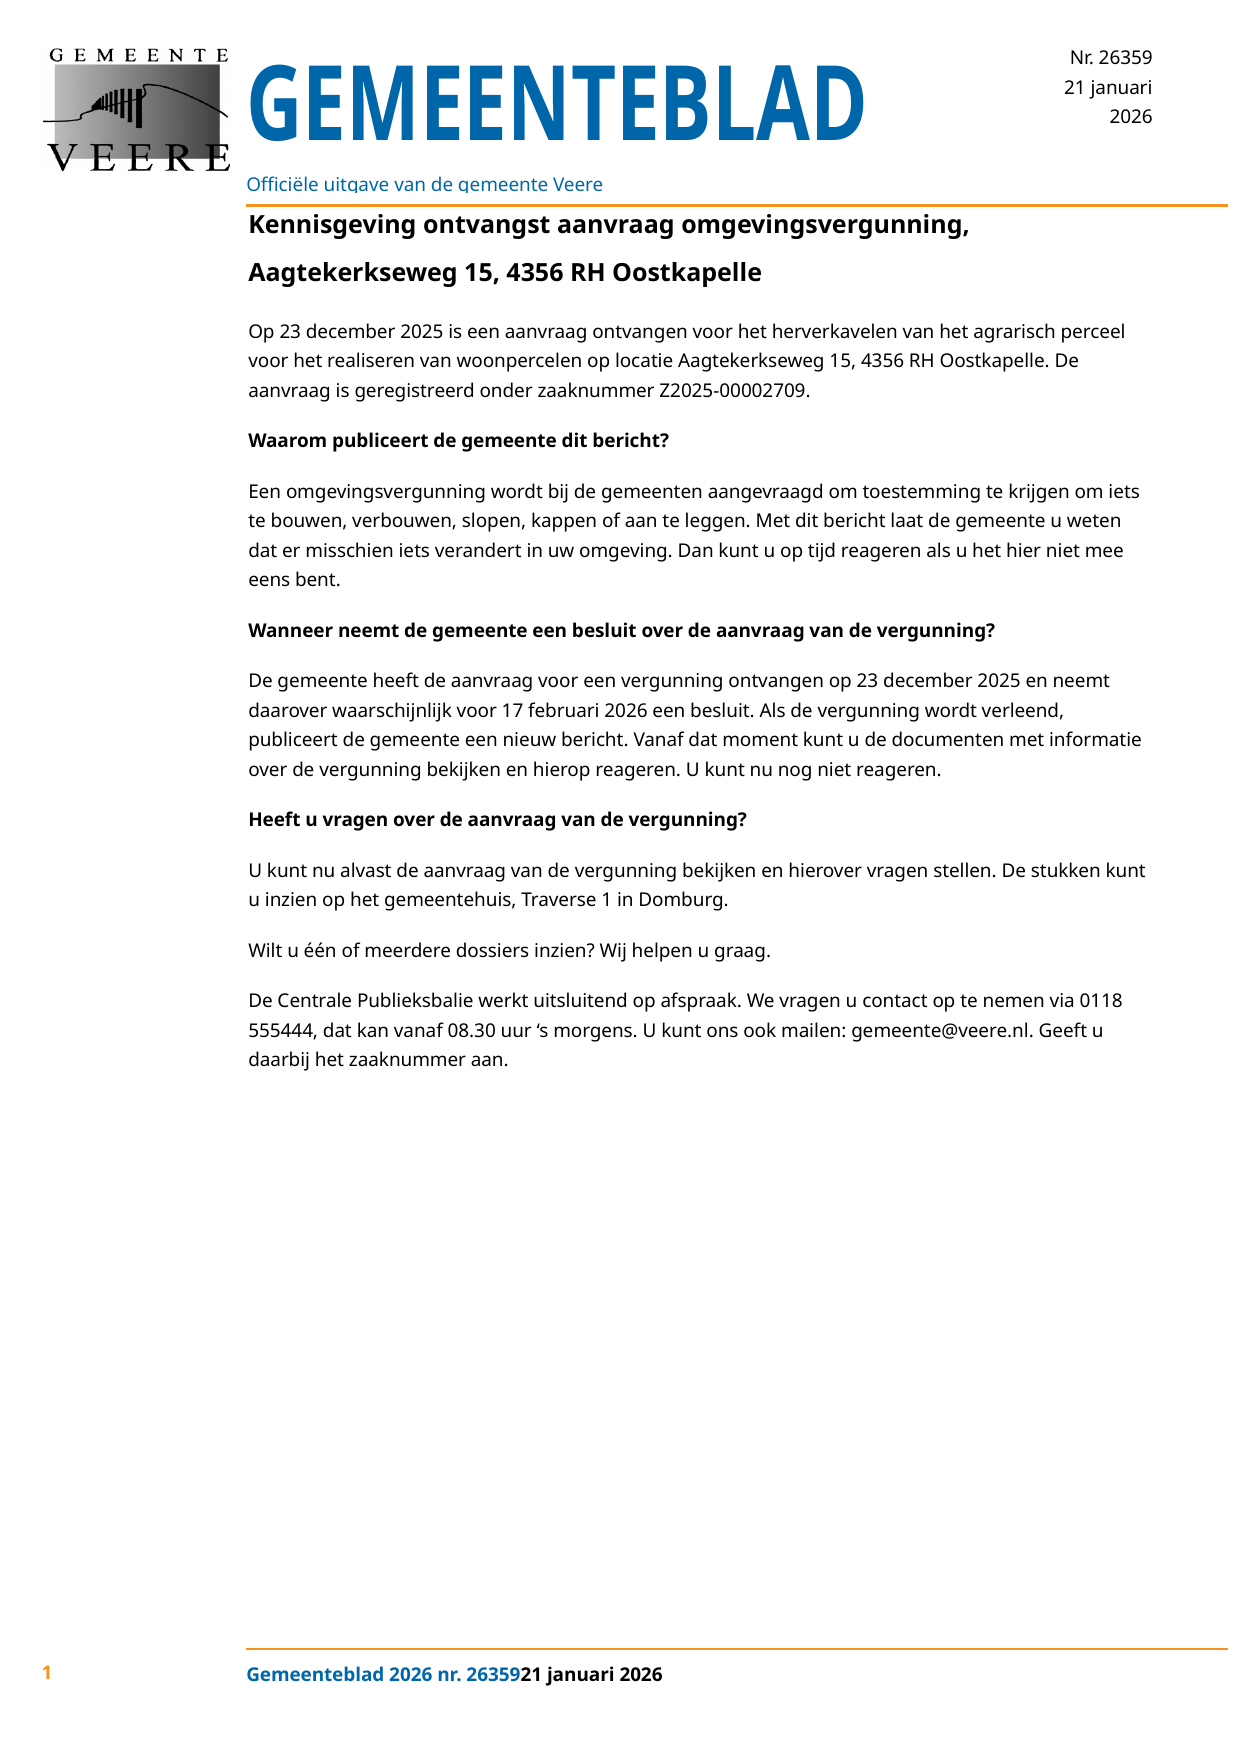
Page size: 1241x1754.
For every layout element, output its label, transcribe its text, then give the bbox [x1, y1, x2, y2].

text Een omgevingsvergunning wordt bij de gemeenten aangevraagd om toestemming te krijgen om iets te bouwen, verbouwen, slopen, kappen of aan te leggen. Met dit bericht laat de gemeente u weten dat er misschien iets verandert in uw omgeving. Dan kunt u op tijd reageren als u het hier niet mee eens bent. [248, 478, 1152, 592]
text Wanneer neemt de gemeente een besluit over de aanvraag van de vergunning? [248, 617, 1152, 643]
text De Centrale Publieksbalie werkt uitsluitend op afspraak. We vragen u contact op te nemen via 0118 555444, dat kan vanaf 08.30 uur ‘s morgens. U kunt ons ook mailen: gemeente@veere.nl. Geeft u daarbij het zaaknummer aan. [248, 987, 1152, 1072]
text De gemeente heeft de aanvraag voor een vergunning ontvangen op 23 december 2025 en neemt daarover waarschijnlijk voor 17 februari 2026 een besluit. Als de vergunning wordt verleend, publiceert de gemeente een nieuw bericht. Vanaf dat moment kunt u de documenten met informatie over de vergunning bekijken en hierop reageren. U kunt nu nog niet reageren. [248, 667, 1152, 782]
picture [41, 47, 231, 172]
text Wilt u één of meerdere dossiers inzien? Wij helpen u graag. [248, 937, 1152, 963]
text Waarom publiceert de gemeente dit bericht? [248, 427, 1152, 453]
text Heeft u vragen over de aanvraag van de vergunning? [248, 807, 1152, 832]
text U kunt nu alvast de aanvraag van de vergunning bekijken en hierover vragen stellen. De stukken kunt u inzien op het gemeentehuis, Traverse 1 in Domburg. [248, 857, 1152, 912]
text Kennisgeving ontvangst aanvraag omgevingsvergunning, Aagtekerkseweg 15, 4356 RH Oostkapelle [248, 207, 1152, 288]
text Op 23 december 2025 is een aanvraag ontvangen voor het herverkavelen van het agrarisch perceel voor het realiseren van woonpercelen op locatie Aagtekerkseweg 15, 4356 RH Oostkapelle. De aanvraag is geregistreerd onder zaaknummer Z2025-00002709. [248, 318, 1152, 403]
